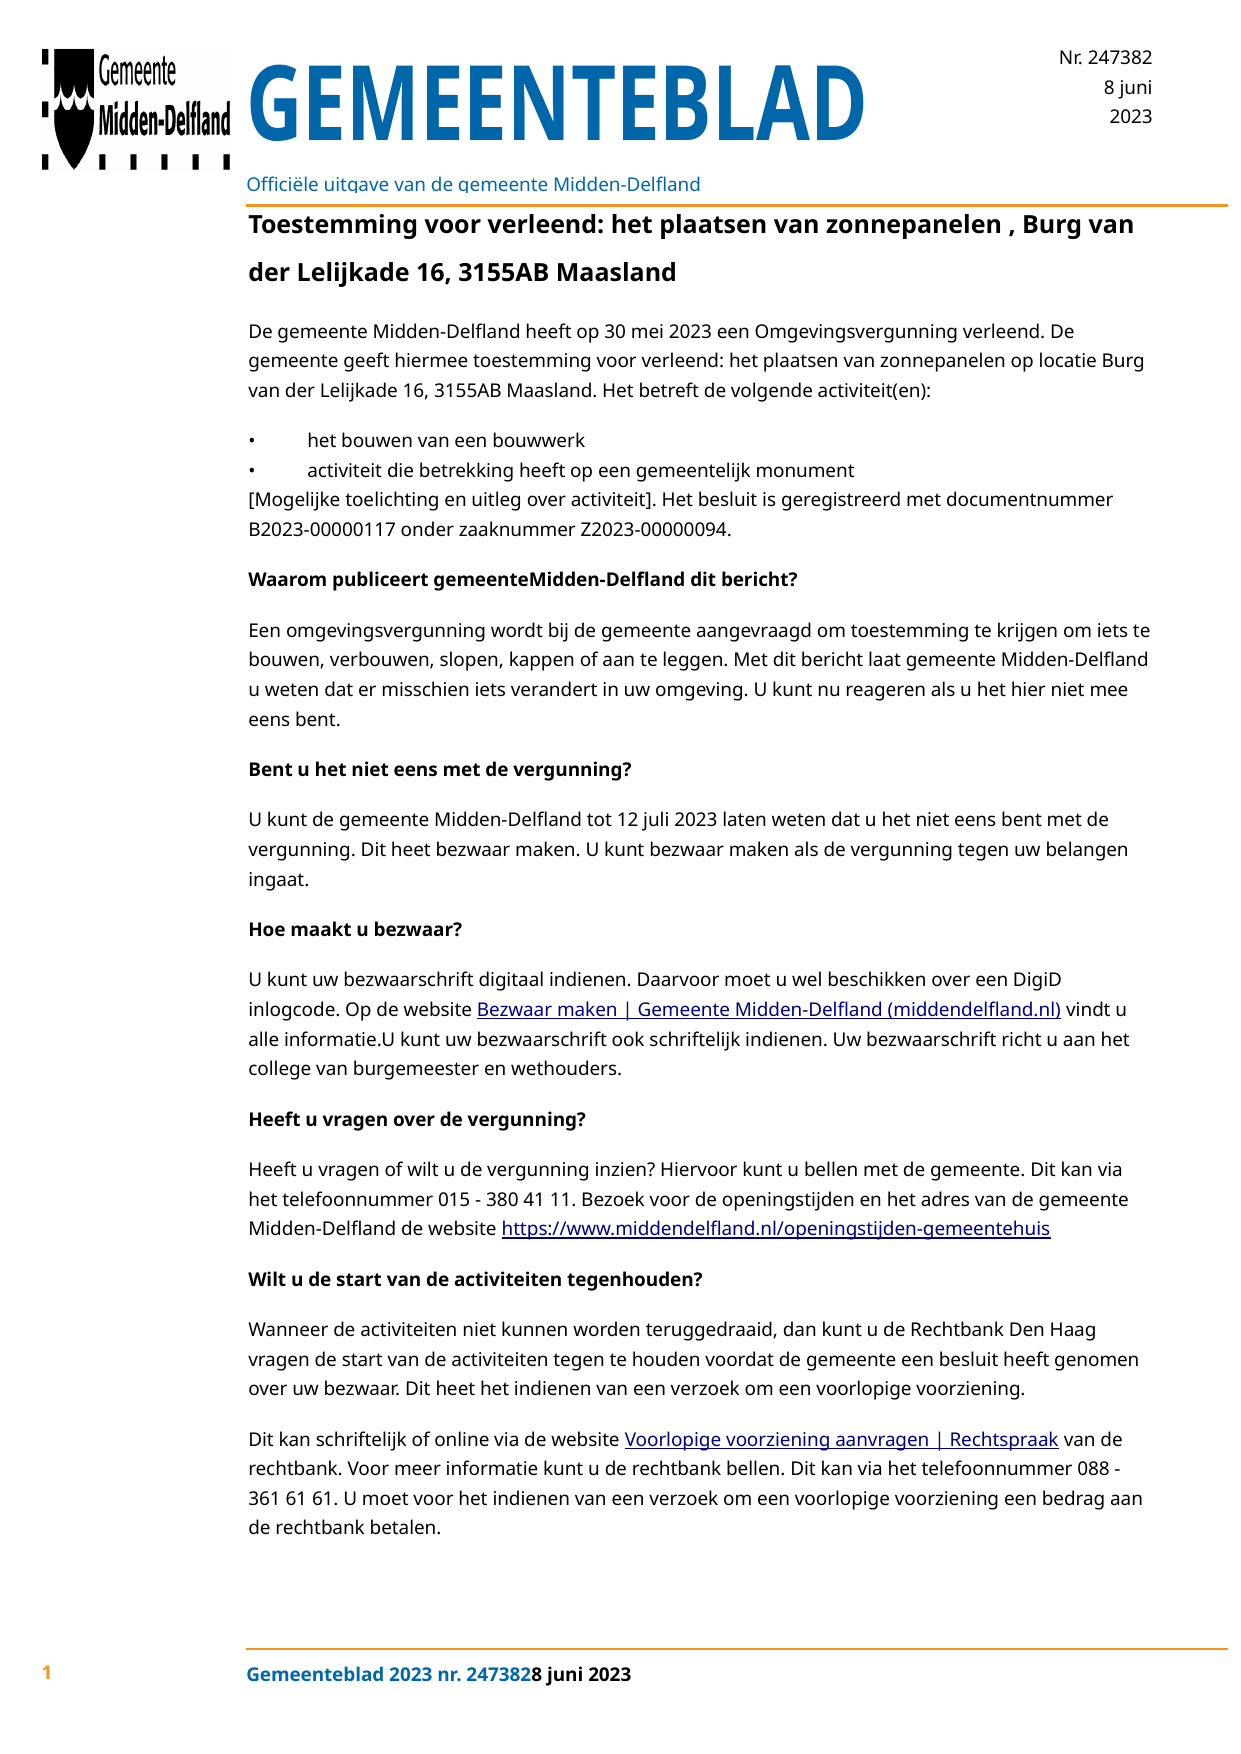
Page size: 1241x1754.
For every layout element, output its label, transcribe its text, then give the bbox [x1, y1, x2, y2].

text [Mogelijke toelichting en uitleg over activiteit]. Het besluit is geregistreerd met documentnummer B2023-00000117 onder zaaknummer Z2023-00000094. [248, 487, 1152, 542]
text Wanneer de activiteiten niet kunnen worden teruggedraaid, dan kunt u de Rechtbank Den Haag vragen de start van de activiteiten tegen te houden voordat de gemeente een besluit heeft genomen over uw bezwaar. Dit heet het indienen van een verzoek om een voorlopige voorziening. [248, 1316, 1152, 1401]
text Dit kan schriftelijk of online via de website Voorlopige voorziening aanvragen | Rechtspraak van de rechtbank. Voor meer informatie kunt u de rechtbank bellen. Dit kan via het telefoonnummer 088 - 361 61 61. U moet voor het indienen van een verzoek om een voorlopige voorziening een bedrag aan de rechtbank betalen. [248, 1426, 1152, 1540]
text Toestemming voor verleend: het plaatsen van zonnepanelen , Burg van der Lelijkade 16, 3155AB Maasland [248, 207, 1152, 288]
text U kunt uw bezwaarschrift digitaal indienen. Daarvoor moet u wel beschikken over een DigiD inlogcode. Op de website Bezwaar maken | Gemeente Midden-Delfland (middendelfland.nl) vindt u alle informatie.U kunt uw bezwaarschrift ook schriftelijk indienen. Uw bezwaarschrift richt u aan het college van burgemeester en wethouders. [248, 967, 1152, 1081]
text Waarom publiceert gemeenteMidden-Delfland dit bericht? [248, 567, 1152, 592]
text Een omgevingsvergunning wordt bij de gemeente aangevraagd om toestemming te krijgen om iets te bouwen, verbouwen, slopen, kappen of aan te leggen. Met dit bericht laat gemeente Midden-Delfland u weten dat er misschien iets verandert in uw omgeving. U kunt nu reageren als u het hier niet mee eens bent. [248, 617, 1152, 732]
list het bouwen van een bouwwerk [248, 427, 1152, 453]
text Heeft u vragen over de vergunning? [248, 1106, 1152, 1132]
text Heeft u vragen of wilt u de vergunning inzien? Hiervoor kunt u bellen met de gemeente. Dit kan via het telefoonnummer 015 - 380 41 11. Bezoek voor de openingstijden en het adres van de gemeente Midden-Delfland de website https://www.middendelfland.nl/openingstijden-gemeentehuis [248, 1156, 1152, 1241]
list activiteit die betrekking heeft op een gemeentelijk monument [248, 457, 1152, 483]
text De gemeente Midden-Delfland heeft op 30 mei 2023 een Omgevingsvergunning verleend. De gemeente geeft hiermee toestemming voor verleend: het plaatsen van zonnepanelen op locatie Burg van der Lelijkade 16, 3155AB Maasland. Het betreft de volgende activiteit(en): [248, 318, 1152, 403]
picture [41, 47, 231, 172]
text Bent u het niet eens met de vergunning? [248, 756, 1152, 782]
text Hoe maakt u bezwaar? [248, 916, 1152, 942]
text U kunt de gemeente Midden-Delfland tot 12 juli 2023 laten weten dat u het niet eens bent met de vergunning. Dit heet bezwaar maken. U kunt bezwaar maken als de vergunning tegen uw belangen ingaat. [248, 807, 1152, 892]
text Wilt u de start van de activiteiten tegenhouden? [248, 1266, 1152, 1292]
